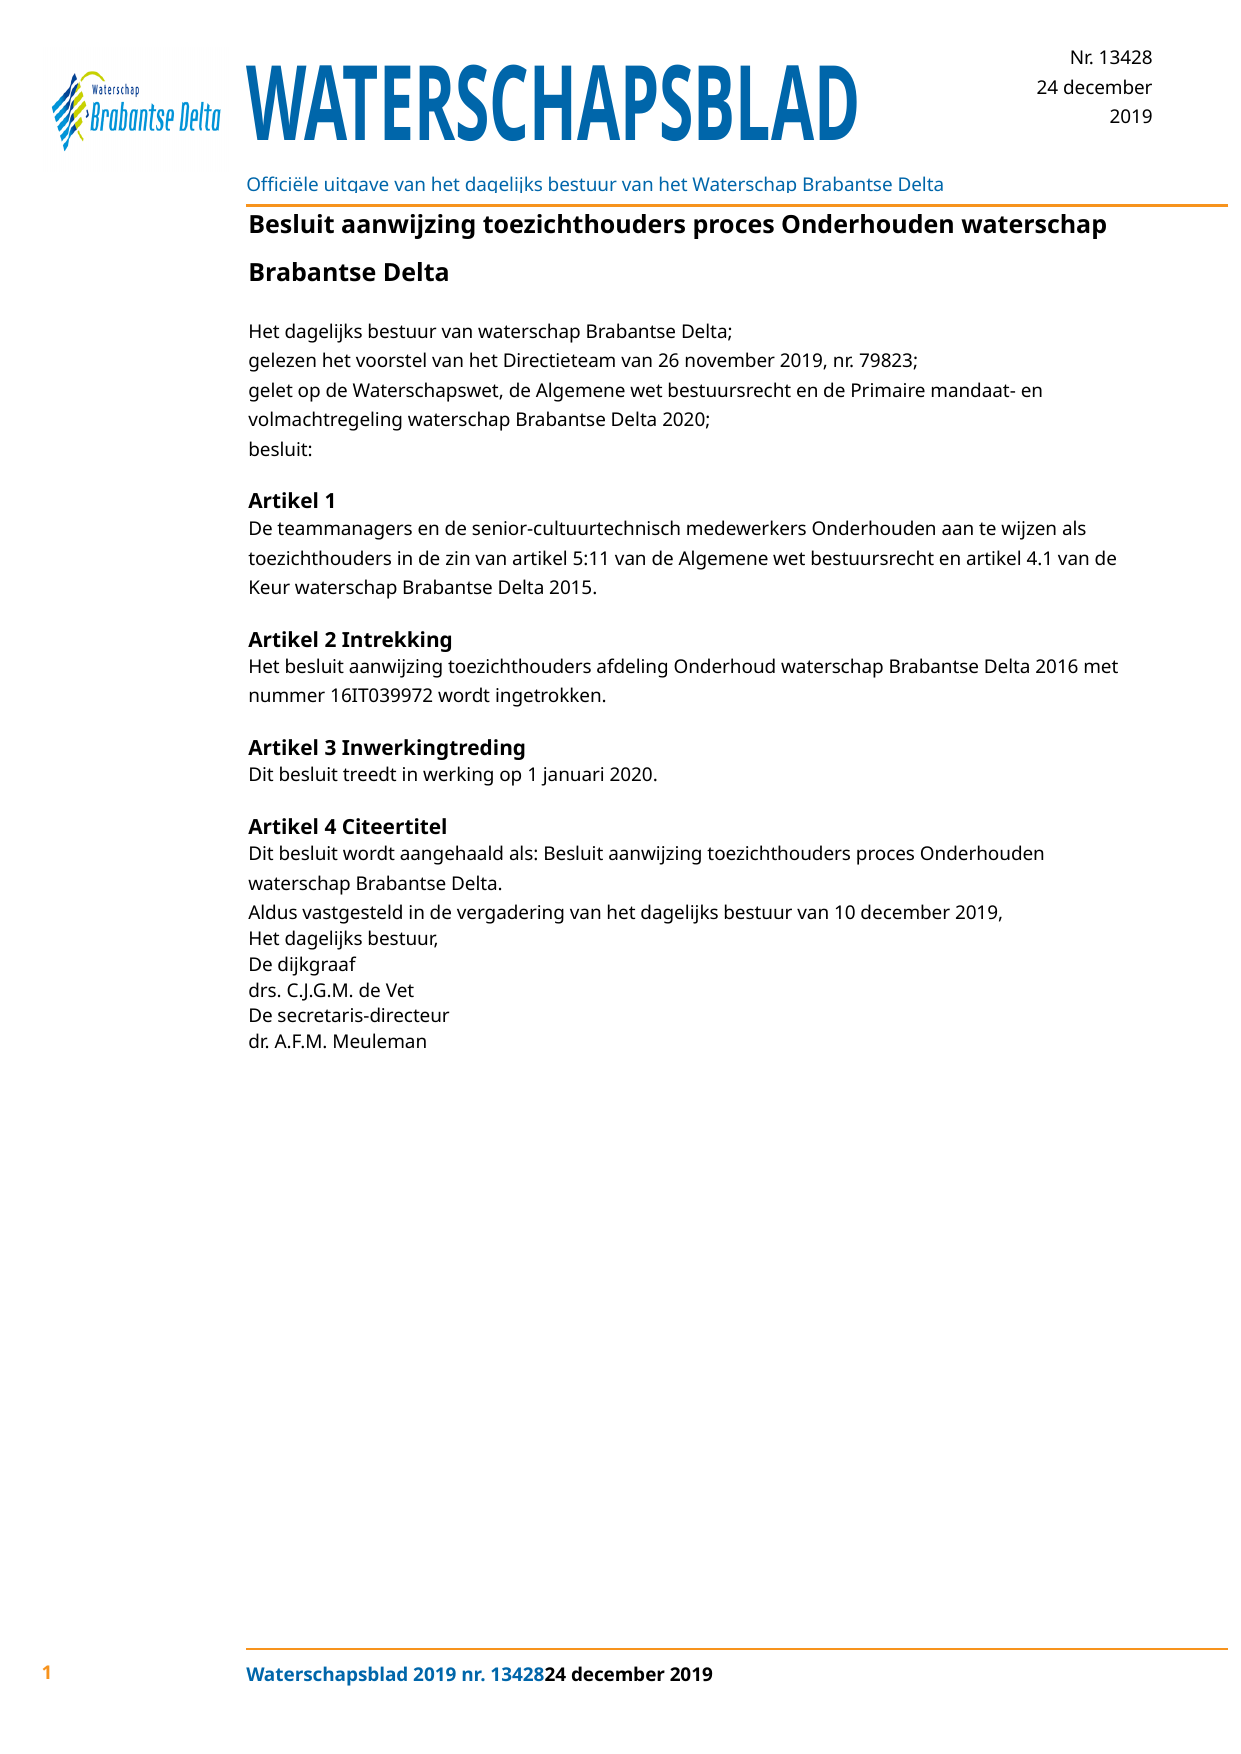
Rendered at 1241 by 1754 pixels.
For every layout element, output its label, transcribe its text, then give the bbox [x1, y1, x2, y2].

text dr. A.F.M. Meuleman [248, 1028, 1152, 1054]
text Artikel 4 Citeertitel [248, 812, 1152, 840]
text Besluit aanwijzing toezichthouders proces Onderhouden waterschap Brabantse Delta [248, 207, 1152, 288]
text gelet op de Waterschapswet, de Algemene wet bestuursrecht en de Primaire mandaat- en volmachtregeling waterschap Brabantse Delta 2020; [248, 377, 1152, 432]
text drs. C.J.G.M. de Vet [248, 977, 1152, 1002]
text Artikel 2 Intrekking [248, 625, 1152, 653]
text Dit besluit wordt aangehaald als: Besluit aanwijzing toezichthouders proces Onderhouden waterschap Brabantse Delta. [248, 840, 1152, 896]
text gelezen het voorstel van het Directieteam van 26 november 2019, nr. 79823; [248, 347, 1152, 373]
text De secretaris-directeur [248, 1002, 1152, 1028]
text De dijkgraaf [248, 951, 1152, 977]
text Dit besluit treedt in werking op 1 januari 2020. [248, 762, 1152, 787]
text De teammanagers en de senior-cultuurtechnisch medewerkers Onderhouden aan te wijzen als toezichthouders in de zin van artikel 5:11 van de Algemene wet bestuursrecht en artikel 4.1 van de Keur waterschap Brabantse Delta 2015. [248, 515, 1152, 600]
text Artikel 1 [248, 487, 1152, 515]
picture [41, 47, 231, 172]
text Aldus vastgesteld in de vergadering van het dagelijks bestuur van 10 december 2019, [248, 899, 1152, 925]
text Het dagelijks bestuur van waterschap Brabantse Delta; [248, 318, 1152, 344]
text Het dagelijks bestuur, [248, 925, 1152, 951]
text Het besluit aanwijzing toezichthouders afdeling Onderhoud waterschap Brabantse Delta 2016 met nummer 16IT039972 wordt ingetrokken. [248, 653, 1152, 708]
text Artikel 3 Inwerkingtreding [248, 733, 1152, 762]
text besluit: [248, 436, 1152, 462]
